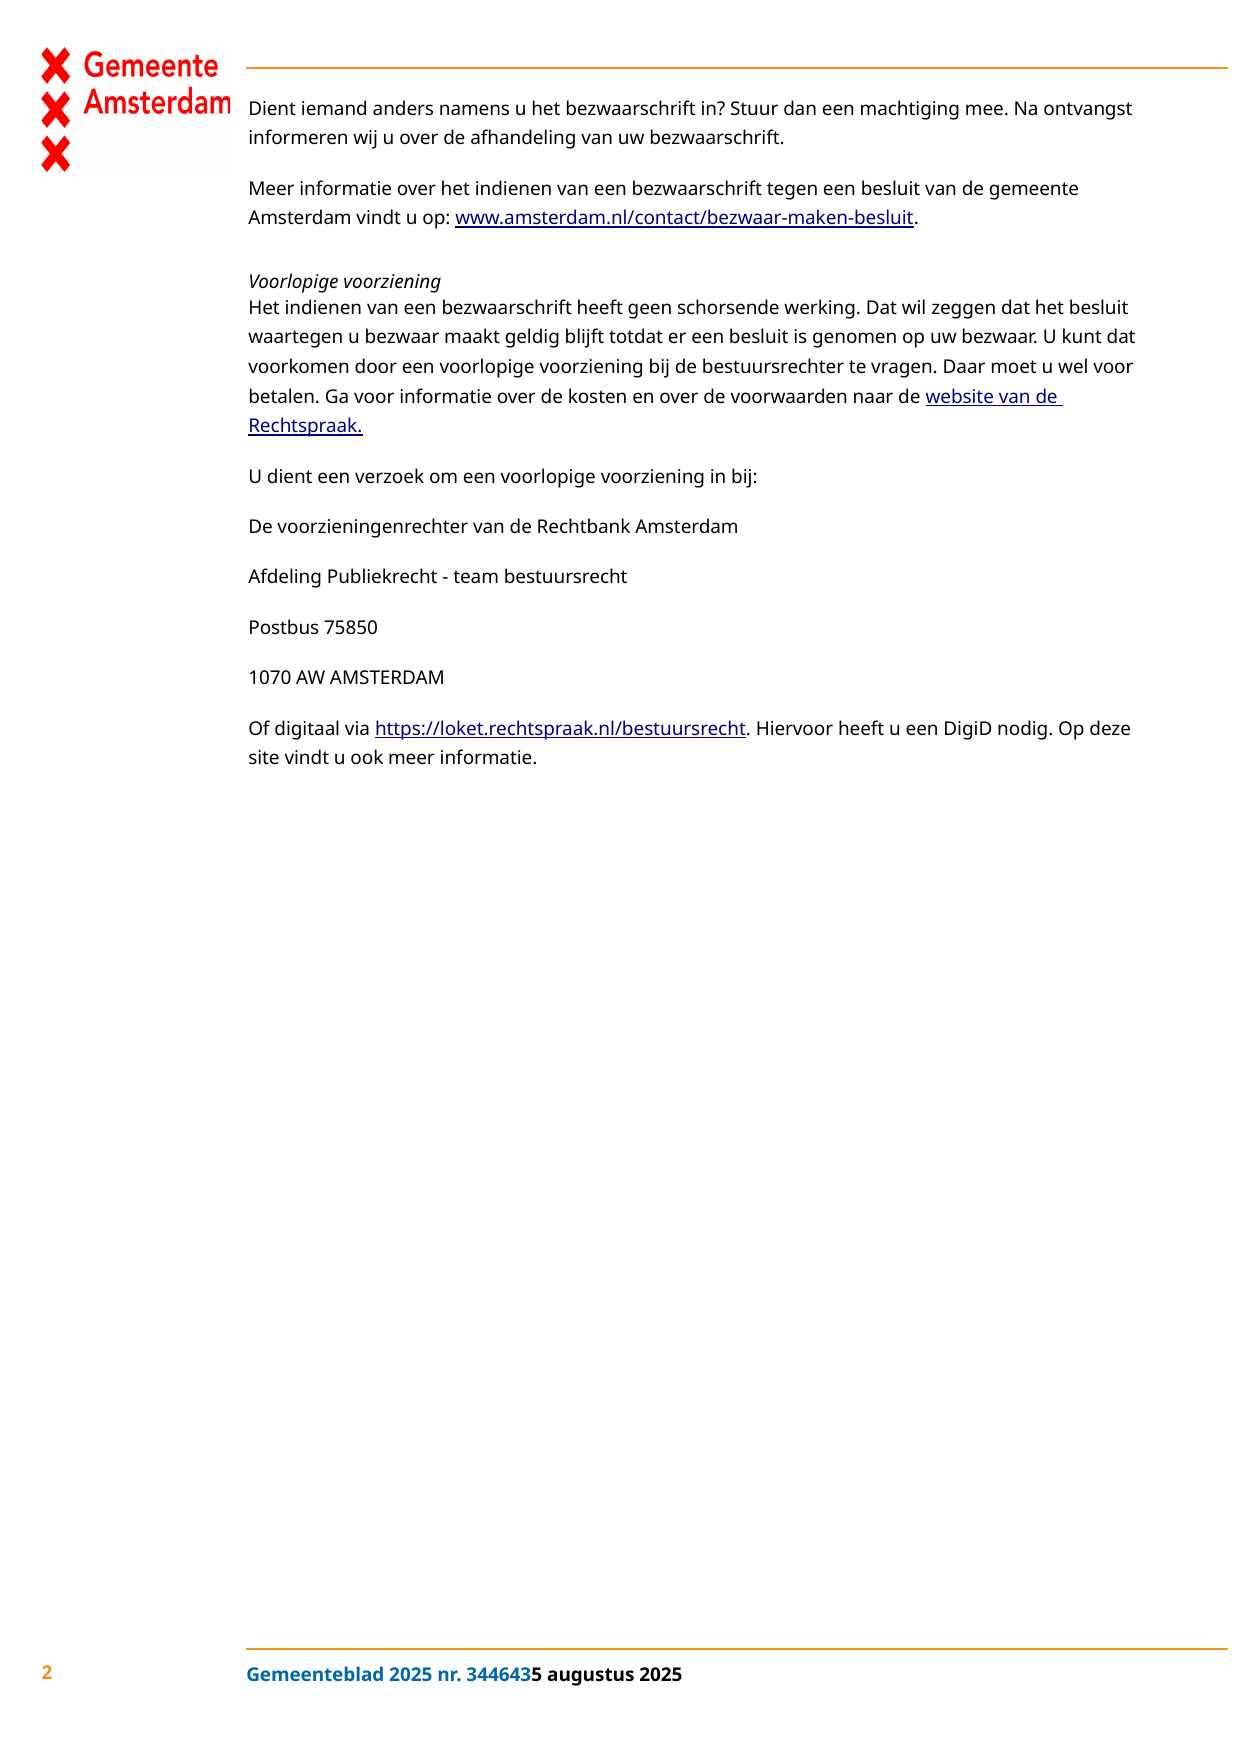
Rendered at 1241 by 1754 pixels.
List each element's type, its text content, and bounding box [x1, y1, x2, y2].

text Dient iemand anders namens u het bezwaarschrift in? Stuur dan een machtiging mee. Na ontvangst informeren wij u over de afhandeling van uw bezwaarschrift. [248, 95, 1152, 150]
text U dient een verzoek om een voorlopige voorziening in bij: [248, 463, 1152, 488]
text Voorlopige voorziening [248, 268, 1152, 294]
text Afdeling Publiekrecht - team bestuursrecht [248, 564, 1152, 589]
text 1070 AW AMSTERDAM [248, 664, 1152, 690]
text Postbus 75850 [248, 614, 1152, 640]
text Meer informatie over het indienen van een bezwaarschrift tegen een besluit van de gemeente Amsterdam vindt u op: www.amsterdam.nl/contact/bezwaar-maken-besluit. [248, 175, 1152, 230]
picture [41, 47, 231, 172]
text De voorzieningenrechter van de Rechtbank Amsterdam [248, 513, 1152, 539]
text Of digitaal via https://loket.rechtspraak.nl/bestuursrecht. Hiervoor heeft u een DigiD nodig. Op deze site vindt u ook meer informatie. [248, 715, 1152, 770]
text Het indienen van een bezwaarschrift heeft geen schorsende werking. Dat wil zeggen dat het besluit waartegen u bezwaar maakt geldig blijft totdat er een besluit is genomen op uw bezwaar. U kunt dat voorkomen door een voorlopige voorziening bij de bestuursrechter te vragen. Daar moet u wel voor betalen. Ga voor informatie over de kosten en over de voorwaarden naar de website van de Rechtspraak. [248, 294, 1152, 438]
